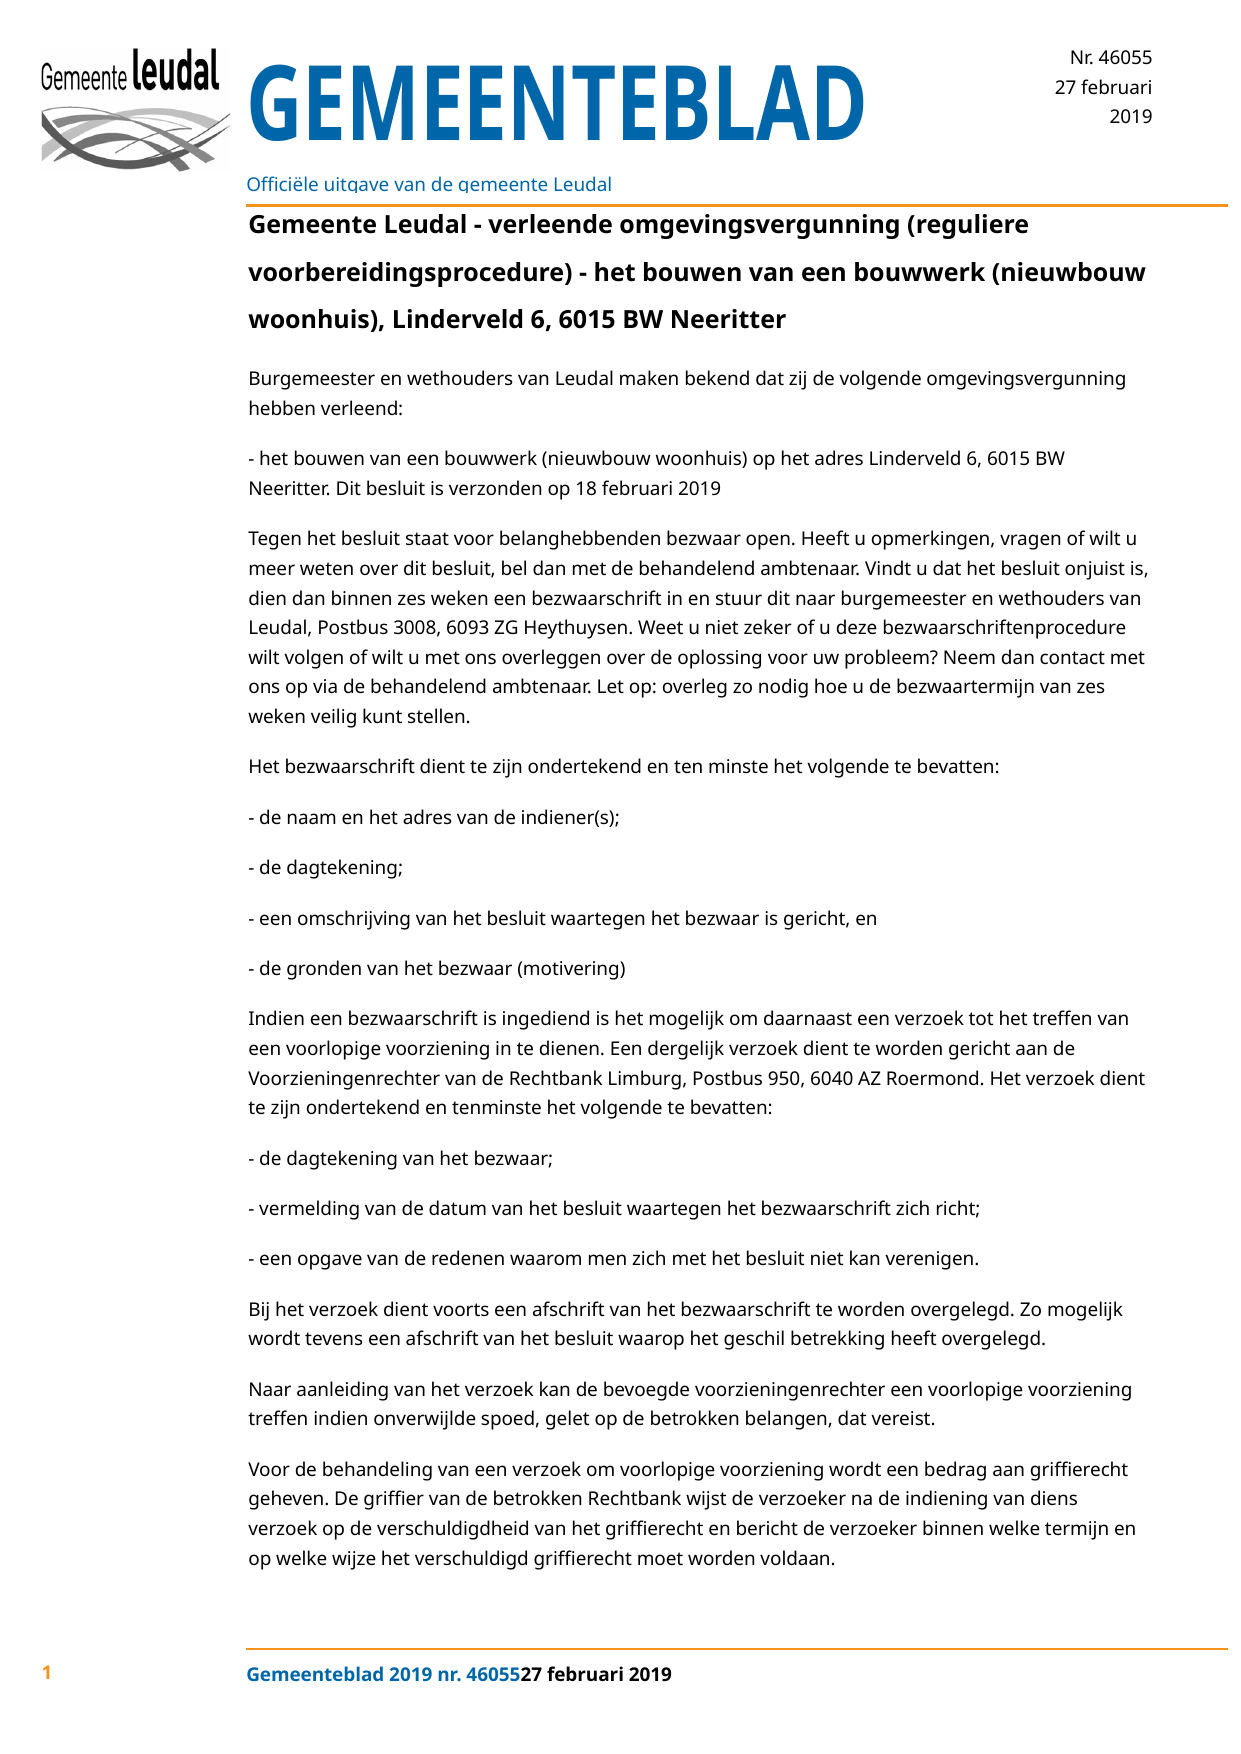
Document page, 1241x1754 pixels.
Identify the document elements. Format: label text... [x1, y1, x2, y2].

text - de naam en het adres van de indiener(s); [248, 804, 1152, 829]
picture [41, 47, 231, 172]
text - de dagtekening van het bezwaar; [248, 1145, 1152, 1170]
text - een opgave van de redenen waarom men zich met het besluit niet kan verenigen. [248, 1246, 1152, 1271]
text Het bezwaarschrift dient te zijn ondertekend en ten minste het volgende te bevatten: [248, 753, 1152, 779]
text Tegen het besluit staat voor belanghebbenden bezwaar open. Heeft u opmerkingen, vragen of wilt u meer weten over dit besluit, bel dan met de behandelend ambtenaar. Vindt u dat het besluit onjuist is, dien dan binnen zes weken een bezwaarschrift in en stuur dit naar burgemeester en wethouders van Leudal, Postbus 3008, 6093 ZG Heythuysen. Weet u niet zeker of u deze bezwaarschriftenprocedure wilt volgen of wilt u met ons overleggen over de oplossing voor uw probleem? Neem dan contact met ons op via de behandelend ambtenaar. Let op: overleg zo nodig hoe u de bezwaartermijn van zes weken veilig kunt stellen. [248, 526, 1152, 729]
text - de dagtekening; [248, 854, 1152, 880]
text Naar aanleiding van het verzoek kan de bevoegde voorzieningenrechter een voorlopige voorziening treffen indien onverwijlde spoed, gelet op de betrokken belangen, dat vereist. [248, 1376, 1152, 1431]
text - vermelding van de datum van het besluit waartegen het bezwaarschrift zich richt; [248, 1195, 1152, 1221]
text - de gronden van het bezwaar (motivering) [248, 955, 1152, 981]
text Indien een bezwaarschrift is ingediend is het mogelijk om daarnaast een verzoek tot het treffen van een voorlopige voorziening in te dienen. Een dergelijk verzoek dient te worden gericht aan de Voorzieningenrechter van de Rechtbank Limburg, Postbus 950, 6040 AZ Roermond. Het verzoek dient te zijn ondertekend en tenminste het volgende te bevatten: [248, 1006, 1152, 1120]
text Bij het verzoek dient voorts een afschrift van het bezwaarschrift te worden overgelegd. Zo mogelijk wordt tevens een afschrift van het besluit waarop het geschil betrekking heeft overgelegd. [248, 1296, 1152, 1351]
text Burgemeester en wethouders van Leudal maken bekend dat zij de volgende omgevingsvergunning hebben verleend: [248, 366, 1152, 421]
text Voor de behandeling van een verzoek om voorlopige voorziening wordt een bedrag aan griffierecht geheven. De griffier van de betrokken Rechtbank wijst de verzoeker na de indiening van diens verzoek op de verschuldigdheid van het griffierecht en bericht de verzoeker binnen welke termijn en op welke wijze het verschuldigd griffierecht moet worden voldaan. [248, 1456, 1152, 1570]
text - een omschrijving van het besluit waartegen het bezwaar is gericht, en [248, 905, 1152, 930]
text - het bouwen van een bouwwerk (nieuwbouw woonhuis) op het adres Linderveld 6, 6015 BW Neeritter. Dit besluit is verzonden op 18 februari 2019 [248, 446, 1152, 501]
text Gemeente Leudal - verleende omgevingsvergunning (reguliere voorbereidingsprocedure) - het bouwen van een bouwwerk (nieuwbouw woonhuis), Linderveld 6, 6015 BW Neeritter [248, 207, 1152, 336]
